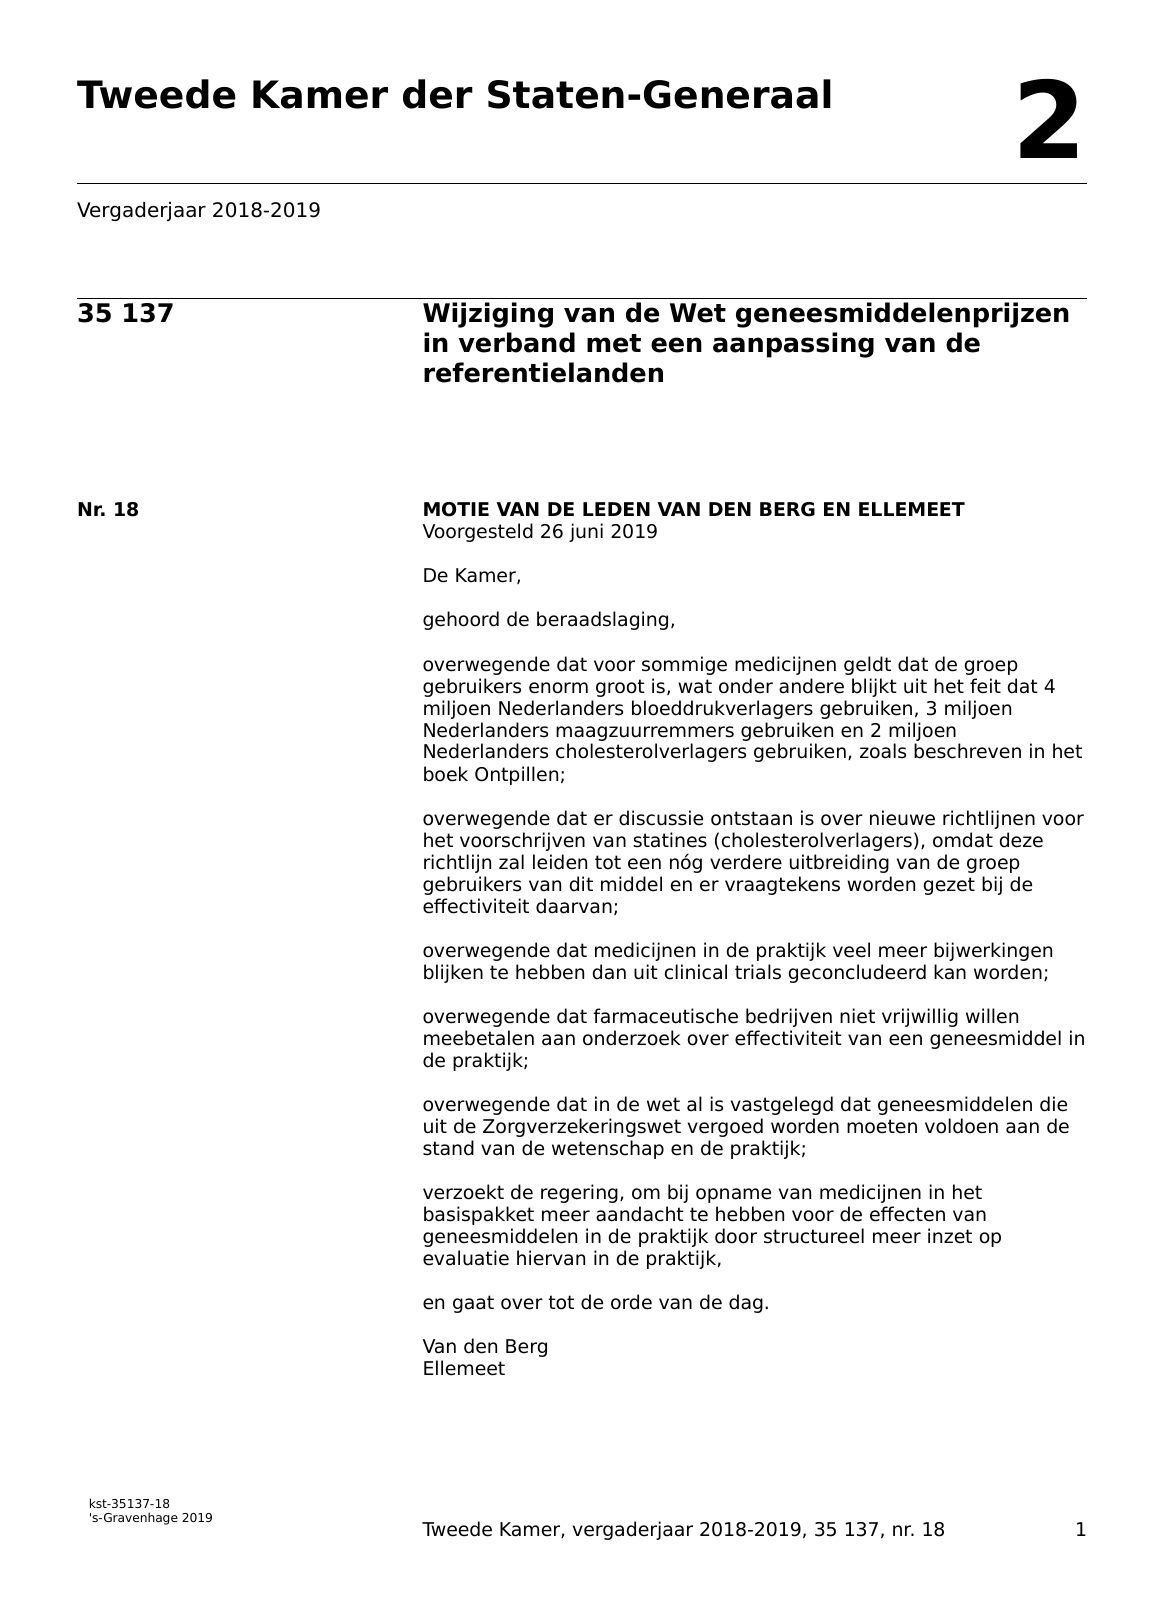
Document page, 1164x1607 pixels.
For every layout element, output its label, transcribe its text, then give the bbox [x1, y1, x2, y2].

text kst-35137-18 [88, 1497, 323, 1511]
text overwegende dat er discussie ontstaan is over nieuwe richtlijnen voor het voorschrijven van statines (cholesterolverlagers), omdat deze richtlijn zal leiden tot een nóg verdere uitbreiding van de groep gebruikers van dit middel en er vraagtekens worden gezet bij de effectiviteit daarvan; [422, 808, 1087, 917]
text 's-Gravenhage 2019 [88, 1511, 323, 1525]
subtitle Nr. 18 MOTIE VAN DE LEDEN VAN DEN BERG EN ELLEMEET [77, 499, 1087, 521]
table_cell Vergaderjaar 2018-2019 [77, 184, 1087, 298]
text Ellemeet [422, 1358, 1087, 1380]
subtitle 35 137 Wijziging van de Wet geneesmiddelenprijzen in verband met een aanpassing van de referentielanden [77, 299, 1087, 388]
text gehoord de beraadslaging, [422, 609, 1087, 631]
text overwegende dat in de wet al is vastgelegd dat geneesmiddelen die uit de Zorgverzekeringswet vergoed worden moeten voldoen aan de stand van de wetenschap en de praktijk; [422, 1094, 1087, 1160]
text overwegende dat medicijnen in de praktijk veel meer bijwerkingen blijken te hebben dan uit clinical trials geconcludeerd kan worden; [422, 940, 1087, 984]
text Van den Berg [422, 1336, 1087, 1358]
text Voorgesteld 26 juni 2019 [422, 521, 1087, 543]
table_header Tweede Kamer der Staten-Generaal [77, 59, 886, 183]
text en gaat over tot de orde van de dag. [422, 1292, 1087, 1314]
text overwegende dat voor sommige medicijnen geldt dat de groep gebruikers enorm groot is, wat onder andere blijkt uit het feit dat 4 miljoen Nederlanders bloeddrukverlagers gebruiken, 3 miljoen Nederlanders maagzuurremmers gebruiken en 2 miljoen Nederlanders cholesterolverlagers gebruiken, zoals beschreven in het boek Ontpillen; [422, 653, 1087, 785]
text verzoekt de regering, om bij opname van medicijnen in het basispakket meer aandacht te hebben voor de effecten van geneesmiddelen in de praktijk door structureel meer inzet op evaluatie hiervan in de praktijk, [422, 1182, 1087, 1270]
text De Kamer, [422, 565, 1087, 587]
table_header 2 [886, 59, 1087, 183]
text overwegende dat farmaceutische bedrijven niet vrijwillig willen meebetalen aan onderzoek over effectiviteit van een geneesmiddel in de praktijk; [422, 1006, 1087, 1072]
